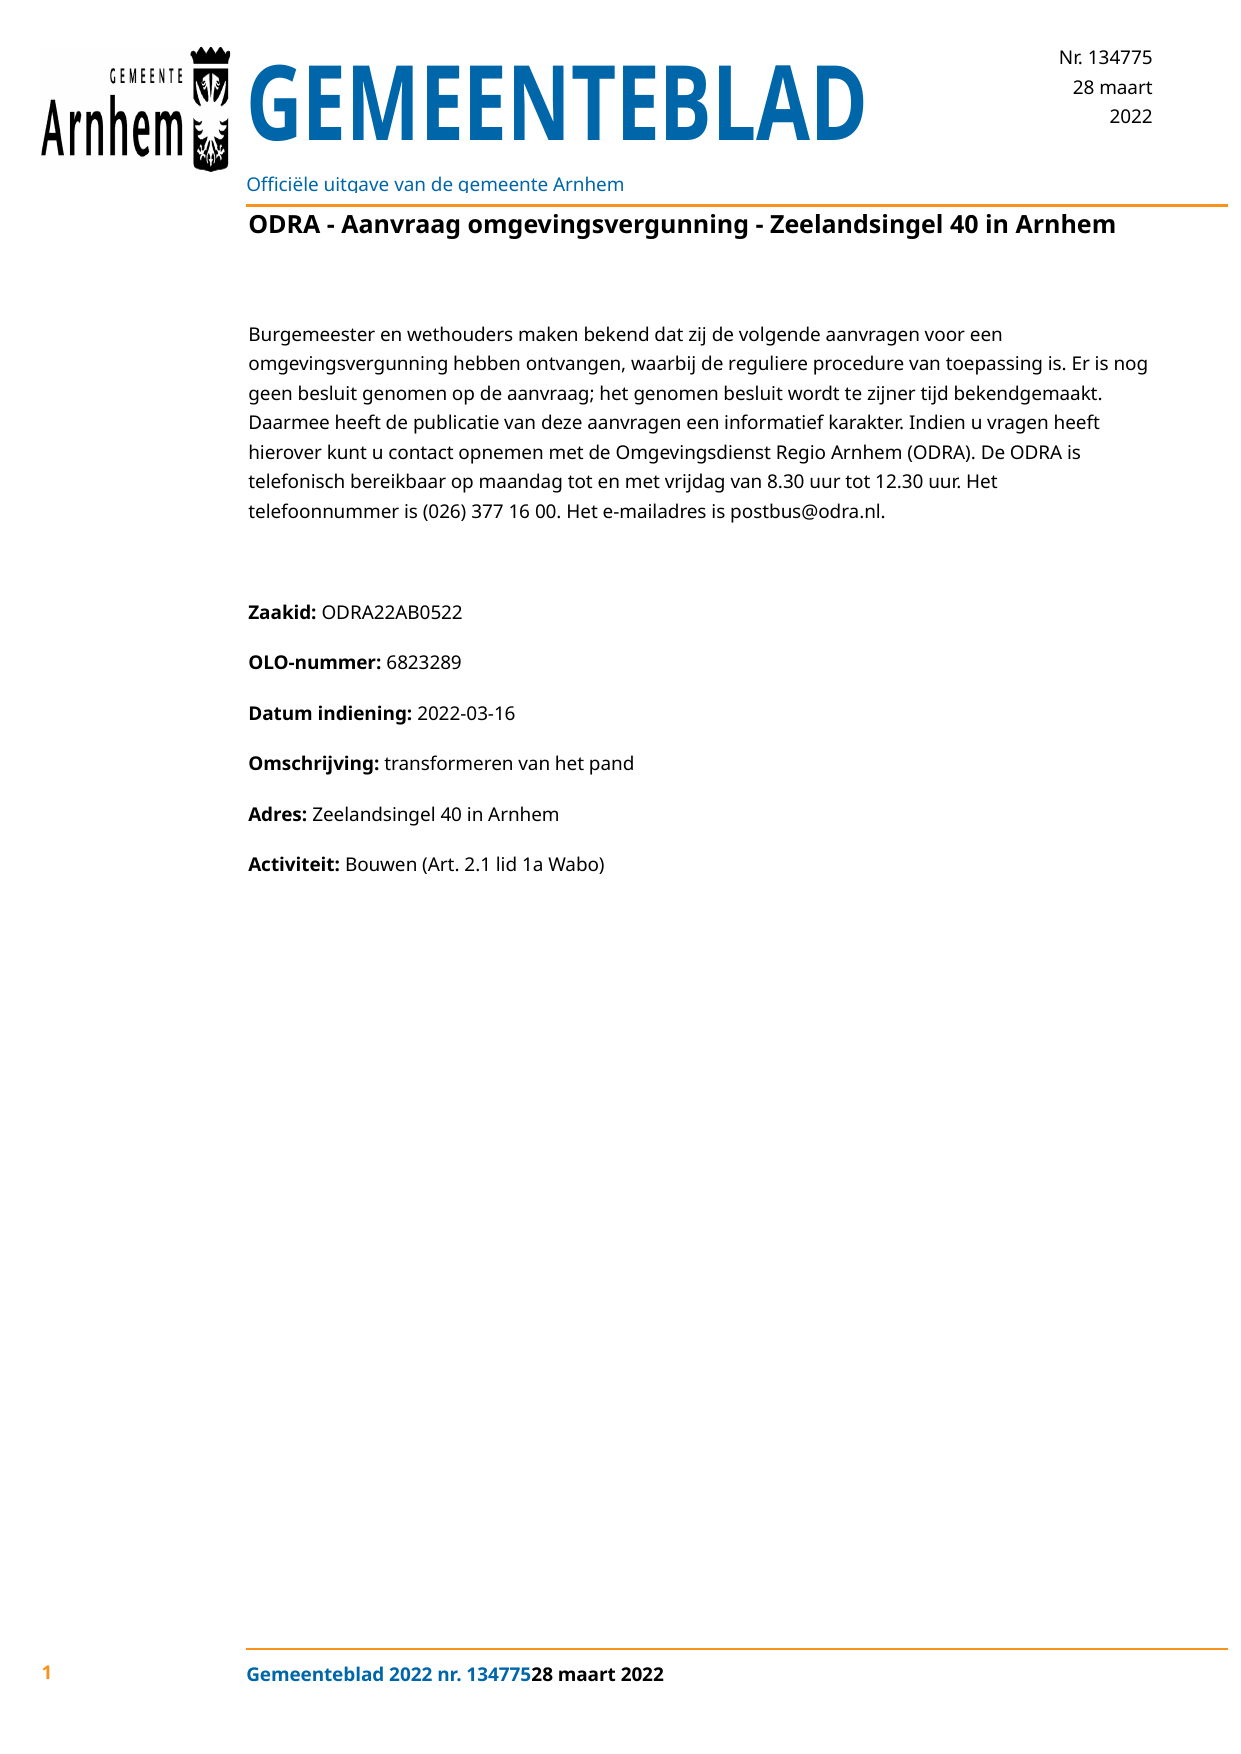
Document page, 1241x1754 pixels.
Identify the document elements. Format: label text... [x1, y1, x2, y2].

text OLO-nummer: 6823289 [248, 649, 1152, 675]
text ODRA - Aanvraag omgevingsvergunning - Zeelandsingel 40 in Arnhem [248, 207, 1152, 241]
text Adres: Zeelandsingel 40 in Arnhem [248, 801, 1152, 826]
picture [41, 47, 231, 172]
text Burgemeester en wethouders maken bekend dat zij de volgende aanvragen voor een omgevingsvergunning hebben ontvangen, waarbij de reguliere procedure van toepassing is. Er is nog geen besluit genomen op de aanvraag; het genomen besluit wordt te zijner tijd bekendgemaakt. Daarmee heeft de publicatie van deze aanvragen een informatief karakter. Indien u vragen heeft hierover kunt u contact opnemen met de Omgevingsdienst Regio Arnhem (ODRA). De ODRA is telefonisch bereikbaar op maandag tot en met vrijdag van 8.30 uur tot 12.30 uur. Het telefoonnummer is (026) 377 16 00. Het e-mailadres is postbus@odra.nl. [248, 321, 1152, 524]
text Omschrijving: transformeren van het pand [248, 750, 1152, 776]
text Datum indiening: 2022-03-16 [248, 700, 1152, 726]
text Activiteit: Bouwen (Art. 2.1 lid 1a Wabo) [248, 851, 1152, 877]
text Zaakid: ODRA22AB0522 [248, 599, 1152, 625]
